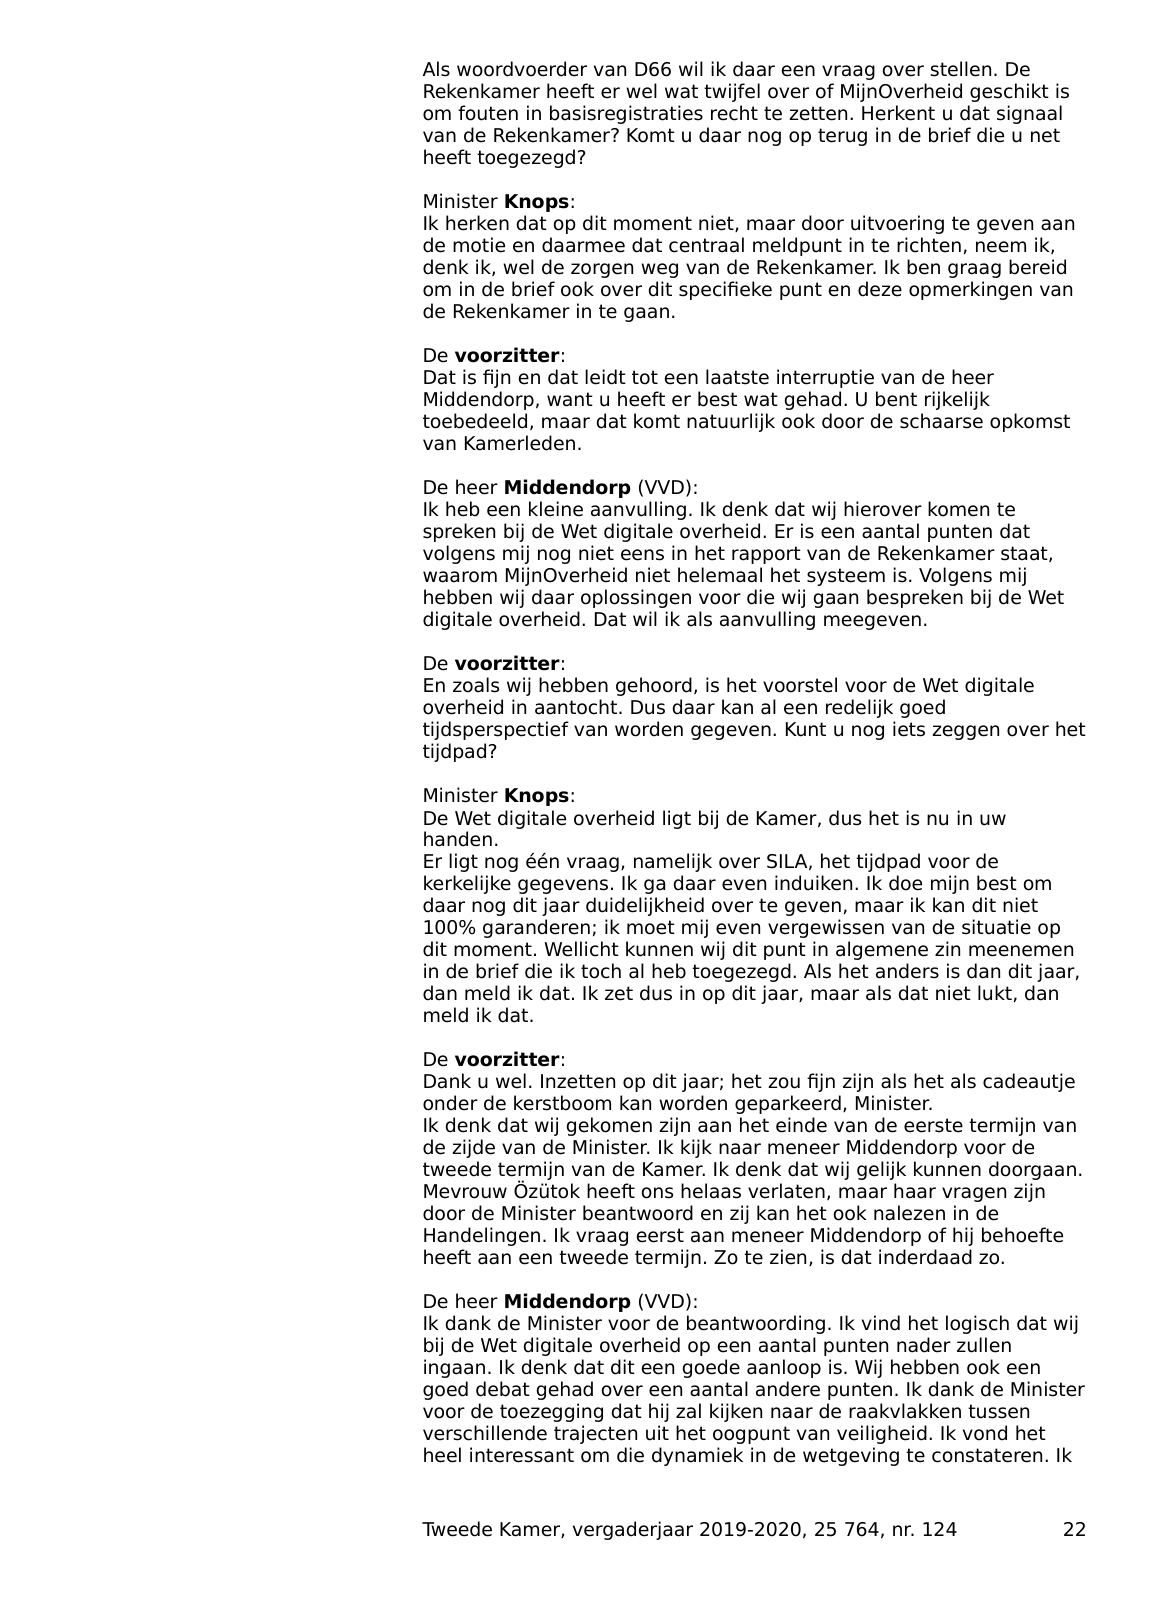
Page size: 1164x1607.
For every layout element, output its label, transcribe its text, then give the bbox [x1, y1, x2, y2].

text Ik dank de Minister voor de beantwoording. Ik vind het logisch dat wij bij de Wet digitale overheid op een aantal punten nader zullen ingaan. Ik denk dat dit een goede aanloop is. Wij hebben ook een goed debat gehad over een aantal andere punten. Ik dank de Minister voor de toezegging dat hij zal kijken naar de raakvlakken tussen verschillende trajecten uit het oogpunt van veiligheid. Ik vond het heel interessant om die dynamiek in de wetgeving te constateren. Ik [422, 1313, 1087, 1467]
text Minister Knops: [422, 191, 1087, 213]
text De voorzitter: [422, 345, 1087, 367]
text De heer Middendorp (VVD): [422, 1291, 1087, 1313]
text Er ligt nog één vraag, namelijk over SILA, het tijdpad voor de kerkelijke gegevens. Ik ga daar even induiken. Ik doe mijn best om daar nog dit jaar duidelijkheid over te geven, maar ik kan dit niet 100% garanderen; ik moet mij even vergewissen van de situatie op dit moment. Wellicht kunnen wij dit punt in algemene zin meenemen in de brief die ik toch al heb toegezegd. Als het anders is dan dit jaar, dan meld ik dat. Ik zet dus in op dit jaar, maar als dat niet lukt, dan meld ik dat. [422, 851, 1087, 1027]
text De voorzitter: [422, 1049, 1087, 1071]
text De voorzitter: [422, 653, 1087, 675]
text Als woordvoerder van D66 wil ik daar een vraag over stellen. De Rekenkamer heeft er wel wat twijfel over of MijnOverheid geschikt is om fouten in basisregistraties recht te zetten. Herkent u dat signaal van de Rekenkamer? Komt u daar nog op terug in de brief die u net heeft toegezegd? [422, 59, 1087, 169]
text Minister Knops: [422, 785, 1087, 807]
text De Wet digitale overheid ligt bij de Kamer, dus het is nu in uw handen. [422, 807, 1087, 851]
text Ik heb een kleine aanvulling. Ik denk dat wij hierover komen te spreken bij de Wet digitale overheid. Er is een aantal punten dat volgens mij nog niet eens in het rapport van de Rekenkamer staat, waarom MijnOverheid niet helemaal het systeem is. Volgens mij hebben wij daar oplossingen voor die wij gaan bespreken bij de Wet digitale overheid. Dat wil ik als aanvulling meegeven. [422, 499, 1087, 631]
text Ik denk dat wij gekomen zijn aan het einde van de eerste termijn van de zijde van de Minister. Ik kijk naar meneer Middendorp voor de tweede termijn van de Kamer. Ik denk dat wij gelijk kunnen doorgaan. Mevrouw Özütok heeft ons helaas verlaten, maar haar vragen zijn door de Minister beantwoord en zij kan het ook nalezen in de Handelingen. Ik vraag eerst aan meneer Middendorp of hij behoefte heeft aan een tweede termijn. Zo te zien, is dat inderdaad zo. [422, 1115, 1087, 1269]
text Dank u wel. Inzetten op dit jaar; het zou fijn zijn als het als cadeautje onder de kerstboom kan worden geparkeerd, Minister. [422, 1071, 1087, 1115]
text De heer Middendorp (VVD): [422, 477, 1087, 499]
text En zoals wij hebben gehoord, is het voorstel voor de Wet digitale overheid in aantocht. Dus daar kan al een redelijk goed tijdsperspectief van worden gegeven. Kunt u nog iets zeggen over het tijdpad? [422, 675, 1087, 763]
text Ik herken dat op dit moment niet, maar door uitvoering te geven aan de motie en daarmee dat centraal meldpunt in te richten, neem ik, denk ik, wel de zorgen weg van de Rekenkamer. Ik ben graag bereid om in de brief ook over dit specifieke punt en deze opmerkingen van de Rekenkamer in te gaan. [422, 213, 1087, 323]
text Dat is fijn en dat leidt tot een laatste interruptie van de heer Middendorp, want u heeft er best wat gehad. U bent rijkelijk toebedeeld, maar dat komt natuurlijk ook door de schaarse opkomst van Kamerleden. [422, 367, 1087, 455]
